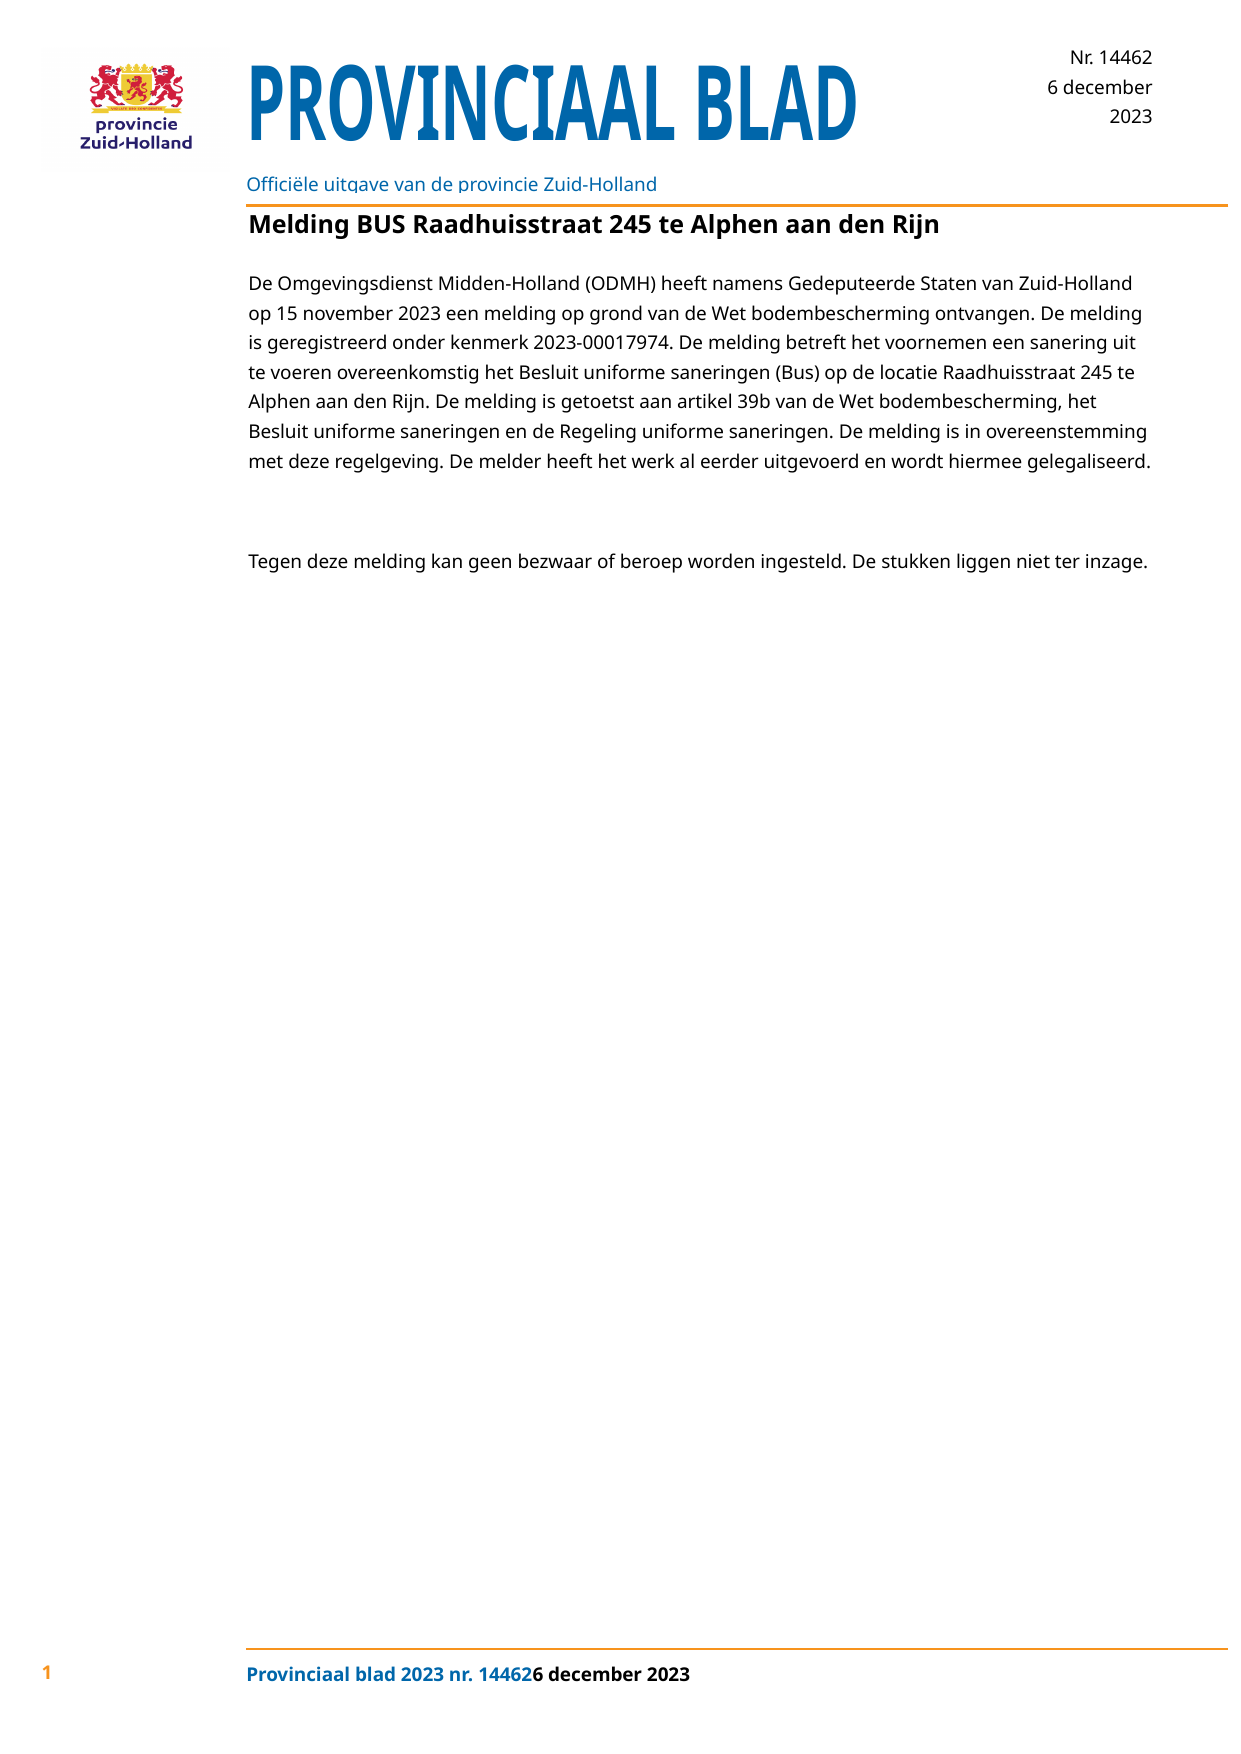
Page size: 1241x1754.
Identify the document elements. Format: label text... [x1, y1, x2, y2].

picture [41, 47, 231, 172]
text Tegen deze melding kan geen bezwaar of beroep worden ingesteld. De stukken liggen niet ter inzage. [248, 549, 1152, 574]
text De Omgevingsdienst Midden-Holland (ODMH) heeft namens Gedeputeerde Staten van Zuid-Holland op 15 november 2023 een melding op grond van de Wet bodembescherming ontvangen. De melding is geregistreerd onder kenmerk 2023-00017974. De melding betreft het voornemen een sanering uit te voeren overeenkomstig het Besluit uniforme saneringen (Bus) op de locatie Raadhuisstraat 245 te Alphen aan den Rijn. De melding is getoetst aan artikel 39b van de Wet bodembescherming, het Besluit uniforme saneringen en de Regeling uniforme saneringen. De melding is in overeenstemming met deze regelgeving. De melder heeft het werk al eerder uitgevoerd en wordt hiermee gelegaliseerd. [248, 270, 1152, 473]
text Melding BUS Raadhuisstraat 245 te Alphen aan den Rijn [248, 207, 1152, 241]
